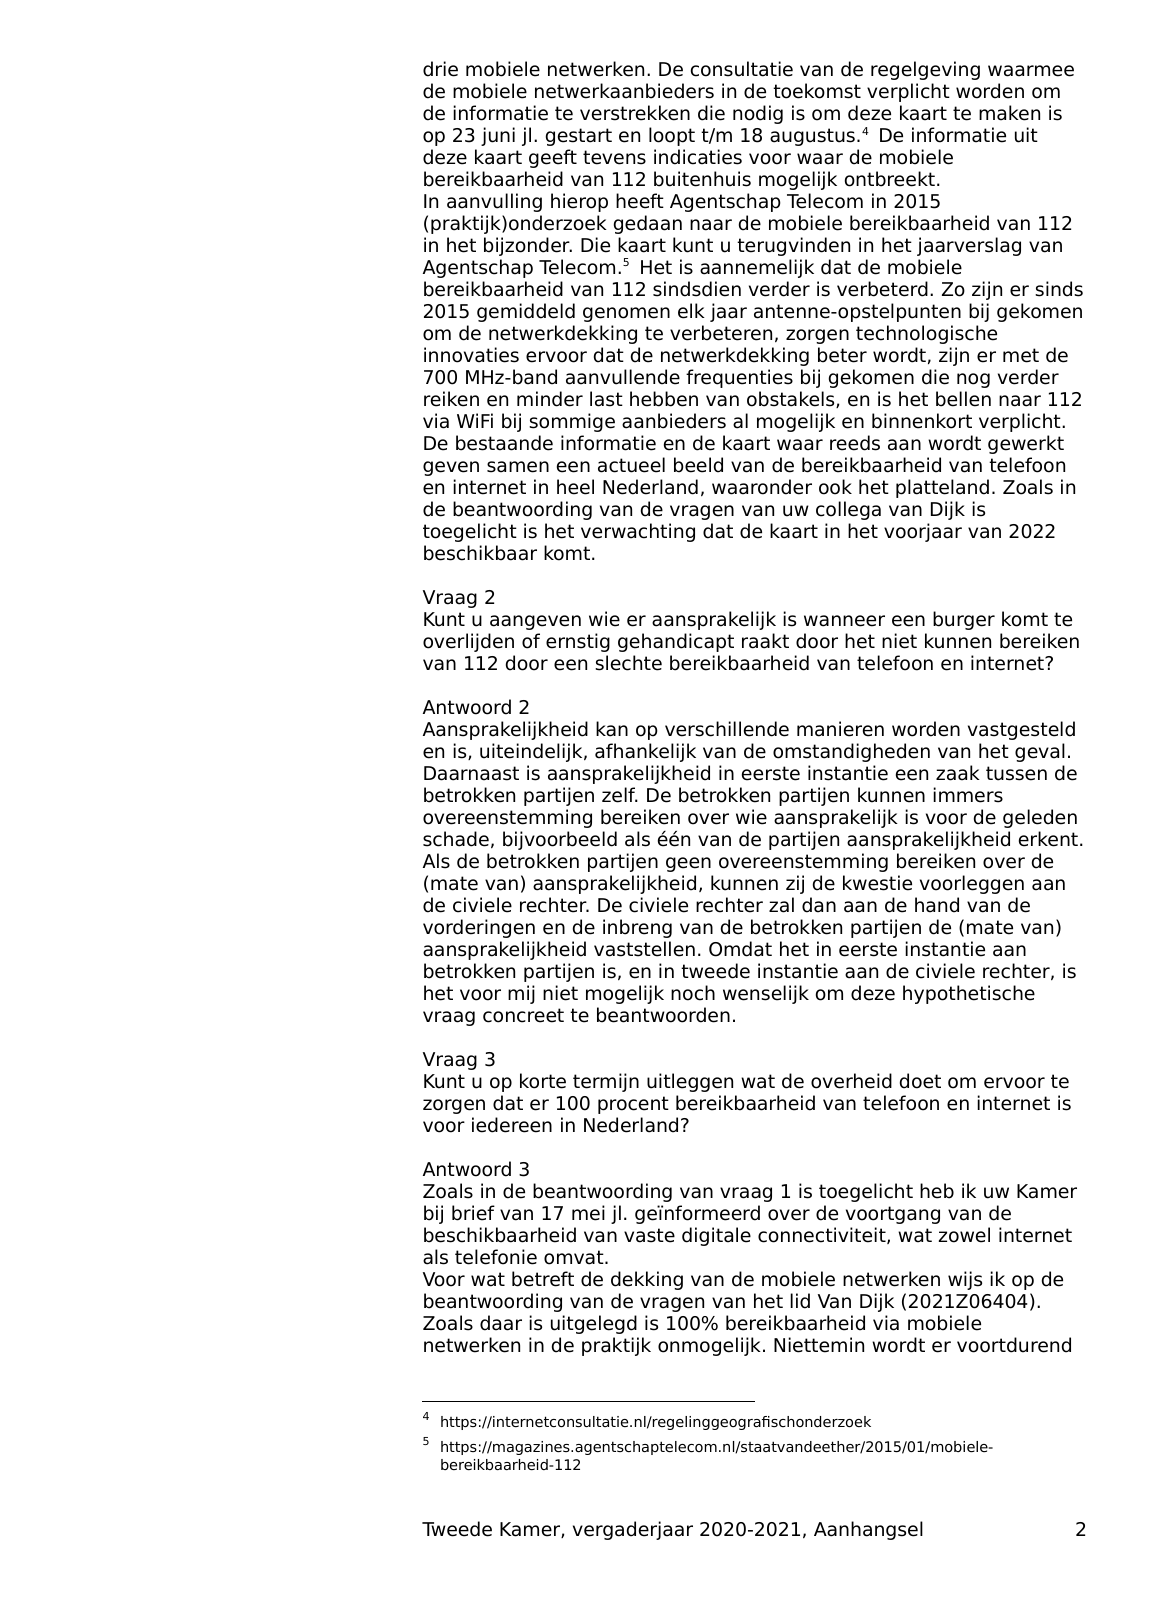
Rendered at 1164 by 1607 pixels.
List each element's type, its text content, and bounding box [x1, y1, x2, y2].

text Antwoord 3 [422, 1159, 1087, 1181]
text https://magazines.agentschaptelecom.nl/staatvandeether/2015/01/mobiele-bereikbaarheid-112 [422, 1435, 1087, 1474]
text Vraag 2 [422, 587, 1087, 609]
text Kunt u op korte termijn uitleggen wat de overheid doet om ervoor te zorgen dat er 100 procent bereikbaarheid van telefoon en internet is voor iedereen in Nederland? [422, 1071, 1087, 1137]
text Voor wat betreft de dekking van de mobiele netwerken wijs ik op de beantwoording van de vragen van het lid Van Dijk (2021Z06404). Zoals daar is uitgelegd is 100% bereikbaarheid via mobiele netwerken in de praktijk onmogelijk. Niettemin wordt er voortdurend [422, 1269, 1087, 1357]
text https://internetconsultatie.nl/regelinggeografischonderzoek [422, 1410, 1087, 1432]
text Vraag 3 [422, 1049, 1087, 1071]
text In aanvulling hierop heeft Agentschap Telecom in 2015 (praktijk)onderzoek gedaan naar de mobiele bereikbaarheid van 112 in het bijzonder. Die kaart kunt u terugvinden in het jaarverslag van Agentschap Telecom. Het is aannemelijk dat de mobiele bereikbaarheid van 112 sindsdien verder is verbeterd. Zo zijn er sinds 2015 gemiddeld genomen elk jaar antenne-opstelpunten bij gekomen om de netwerkdekking te verbeteren, zorgen technologische innovaties ervoor dat de netwerkdekking beter wordt, zijn er met de 700 MHz-band aanvullende frequenties bij gekomen die nog verder reiken en minder last hebben van obstakels, en is het bellen naar 112 via WiFi bij sommige aanbieders al mogelijk en binnenkort verplicht. [422, 191, 1087, 433]
text De bestaande informatie en de kaart waar reeds aan wordt gewerkt geven samen een actueel beeld van de bereikbaarheid van telefoon en internet in heel Nederland, waaronder ook het platteland. Zoals in de beantwoording van de vragen van uw collega van Dijk is toegelicht is het verwachting dat de kaart in het voorjaar van 2022 beschikbaar komt. [422, 433, 1087, 564]
text Kunt u aangeven wie er aansprakelijk is wanneer een burger komt te overlijden of ernstig gehandicapt raakt door het niet kunnen bereiken van 112 door een slechte bereikbaarheid van telefoon en internet? [422, 609, 1087, 675]
text Zoals in de beantwoording van vraag 1 is toegelicht heb ik uw Kamer bij brief van 17 mei jl. geïnformeerd over de voortgang van de beschikbaarheid van vaste digitale connectiviteit, wat zowel internet als telefonie omvat. [422, 1181, 1087, 1269]
text drie mobiele netwerken. De consultatie van de regelgeving waarmee de mobiele netwerkaanbieders in de toekomst verplicht worden om de informatie te verstrekken die nodig is om deze kaart te maken is op 23 juni jl. gestart en loopt t/m 18 augustus. De informatie uit deze kaart geeft tevens indicaties voor waar de mobiele bereikbaarheid van 112 buitenhuis mogelijk ontbreekt. [422, 59, 1087, 191]
text Aansprakelijkheid kan op verschillende manieren worden vastgesteld en is, uiteindelijk, afhankelijk van de omstandigheden van het geval. Daarnaast is aansprakelijkheid in eerste instantie een zaak tussen de betrokken partijen zelf. De betrokken partijen kunnen immers overeenstemming bereiken over wie aansprakelijk is voor de geleden schade, bijvoorbeeld als één van de partijen aansprakelijkheid erkent. Als de betrokken partijen geen overeenstemming bereiken over de (mate van) aansprakelijkheid, kunnen zij de kwestie voorleggen aan de civiele rechter. De civiele rechter zal dan aan de hand van de vorderingen en de inbreng van de betrokken partijen de (mate van) aansprakelijkheid vaststellen. Omdat het in eerste instantie aan betrokken partijen is, en in tweede instantie aan de civiele rechter, is het voor mij niet mogelijk noch wenselijk om deze hypothetische vraag concreet te beantwoorden. [422, 719, 1087, 1027]
text Antwoord 2 [422, 697, 1087, 719]
